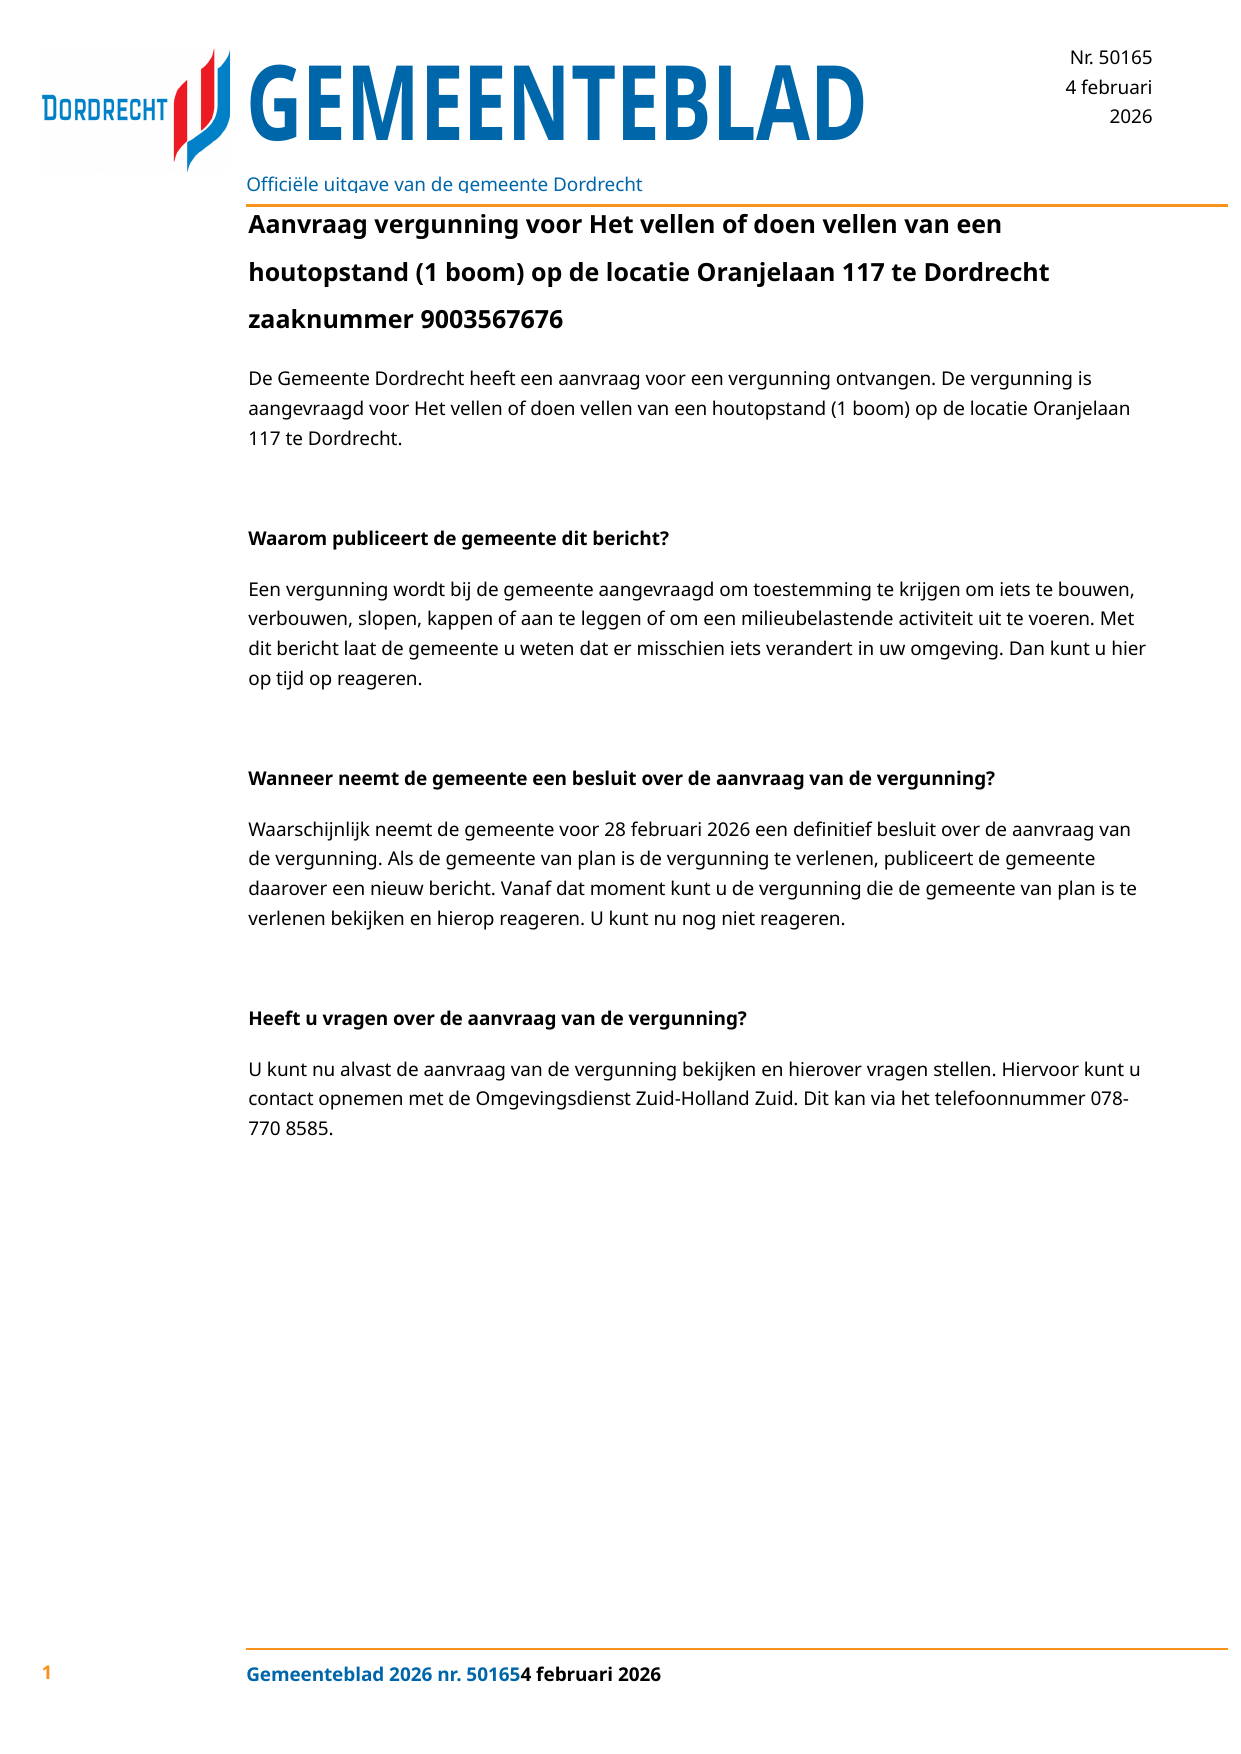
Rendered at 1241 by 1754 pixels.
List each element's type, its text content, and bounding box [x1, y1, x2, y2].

text U kunt nu alvast de aanvraag van de vergunning bekijken en hierover vragen stellen. Hiervoor kunt u contact opnemen met de Omgevingsdienst Zuid-Holland Zuid. Dit kan via het telefoonnummer 078-770 8585. [248, 1056, 1152, 1141]
text De Gemeente Dordrecht heeft een aanvraag voor een vergunning ontvangen. De vergunning is aangevraagd voor Het vellen of doen vellen van een houtopstand (1 boom) op de locatie Oranjelaan 117 te Dordrecht. [248, 366, 1152, 450]
text Waarschijnlijk neemt de gemeente voor 28 februari 2026 een definitief besluit over de aanvraag van de vergunning. Als de gemeente van plan is de vergunning te verlenen, publiceert de gemeente daarover een nieuw bericht. Vanaf dat moment kunt u de vergunning die de gemeente van plan is te verlenen bekijken en hierop reageren. U kunt nu nog niet reageren. [248, 816, 1152, 930]
text Aanvraag vergunning voor Het vellen of doen vellen van een houtopstand (1 boom) op de locatie Oranjelaan 117 te Dordrecht zaaknummer 9003567676 [248, 207, 1152, 336]
text Wanneer neemt de gemeente een besluit over de aanvraag van de vergunning? [248, 766, 1152, 791]
text Waarom publiceert de gemeente dit bericht? [248, 526, 1152, 551]
picture [41, 47, 231, 172]
text Een vergunning wordt bij de gemeente aangevraagd om toestemming te krijgen om iets te bouwen, verbouwen, slopen, kappen of aan te leggen of om een milieubelastende activiteit uit te voeren. Met dit bericht laat de gemeente u weten dat er misschien iets verandert in uw omgeving. Dan kunt u hier op tijd op reageren. [248, 576, 1152, 690]
text Heeft u vragen over de aanvraag van de vergunning? [248, 1006, 1152, 1031]
